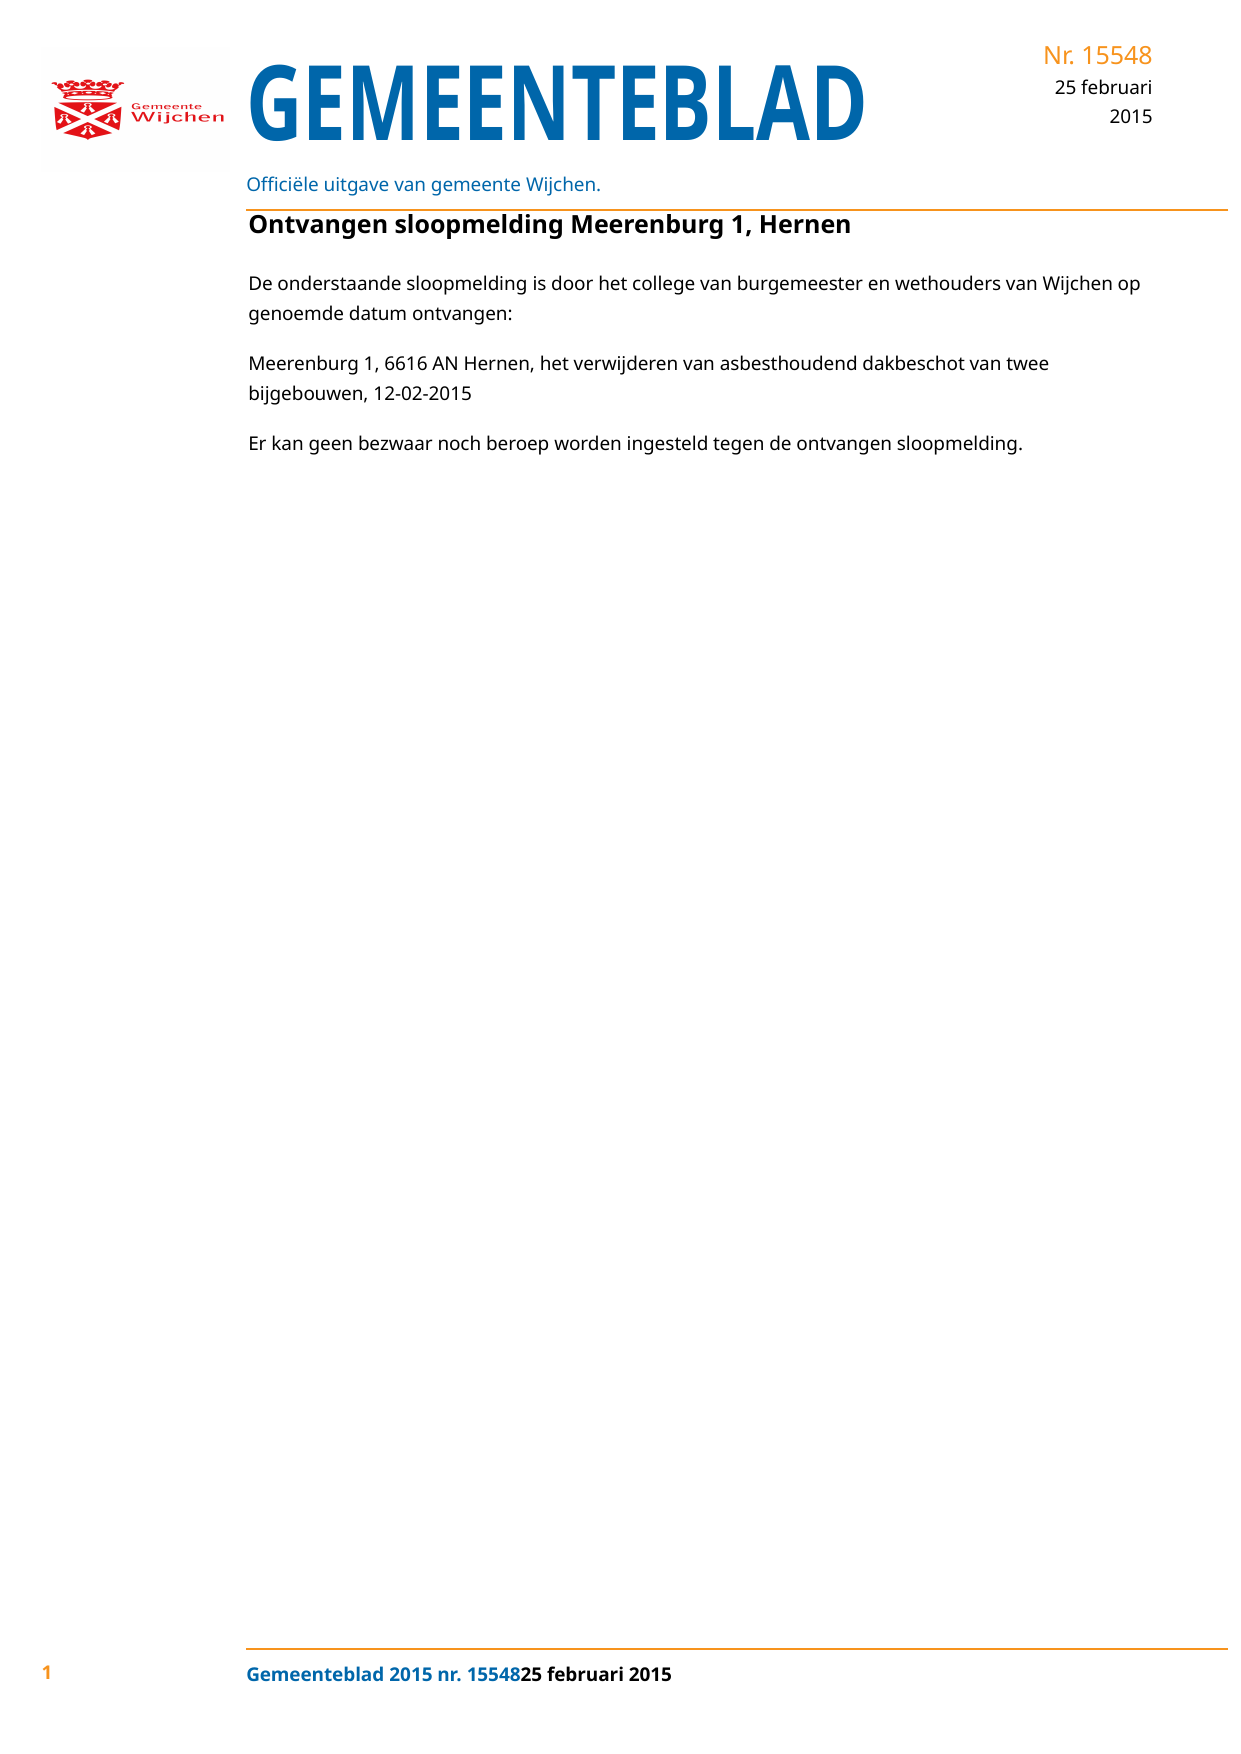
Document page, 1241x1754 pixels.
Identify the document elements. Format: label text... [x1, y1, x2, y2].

text Meerenburg 1, 6616 AN Hernen, het verwijderen van asbesthoudend dakbeschot van twee bijgebouwen, 12-02-2015 [248, 350, 1152, 406]
text Er kan geen bezwaar noch beroep worden ingesteld tegen de ontvangen sloopmelding. [248, 430, 1152, 456]
text De onderstaande sloopmelding is door het college van burgemeester en wethouders van Wijchen op genoemde datum ontvangen: [248, 270, 1152, 326]
text Ontvangen sloopmelding Meerenburg 1, Hernen [248, 211, 1152, 241]
picture [41, 47, 231, 172]
